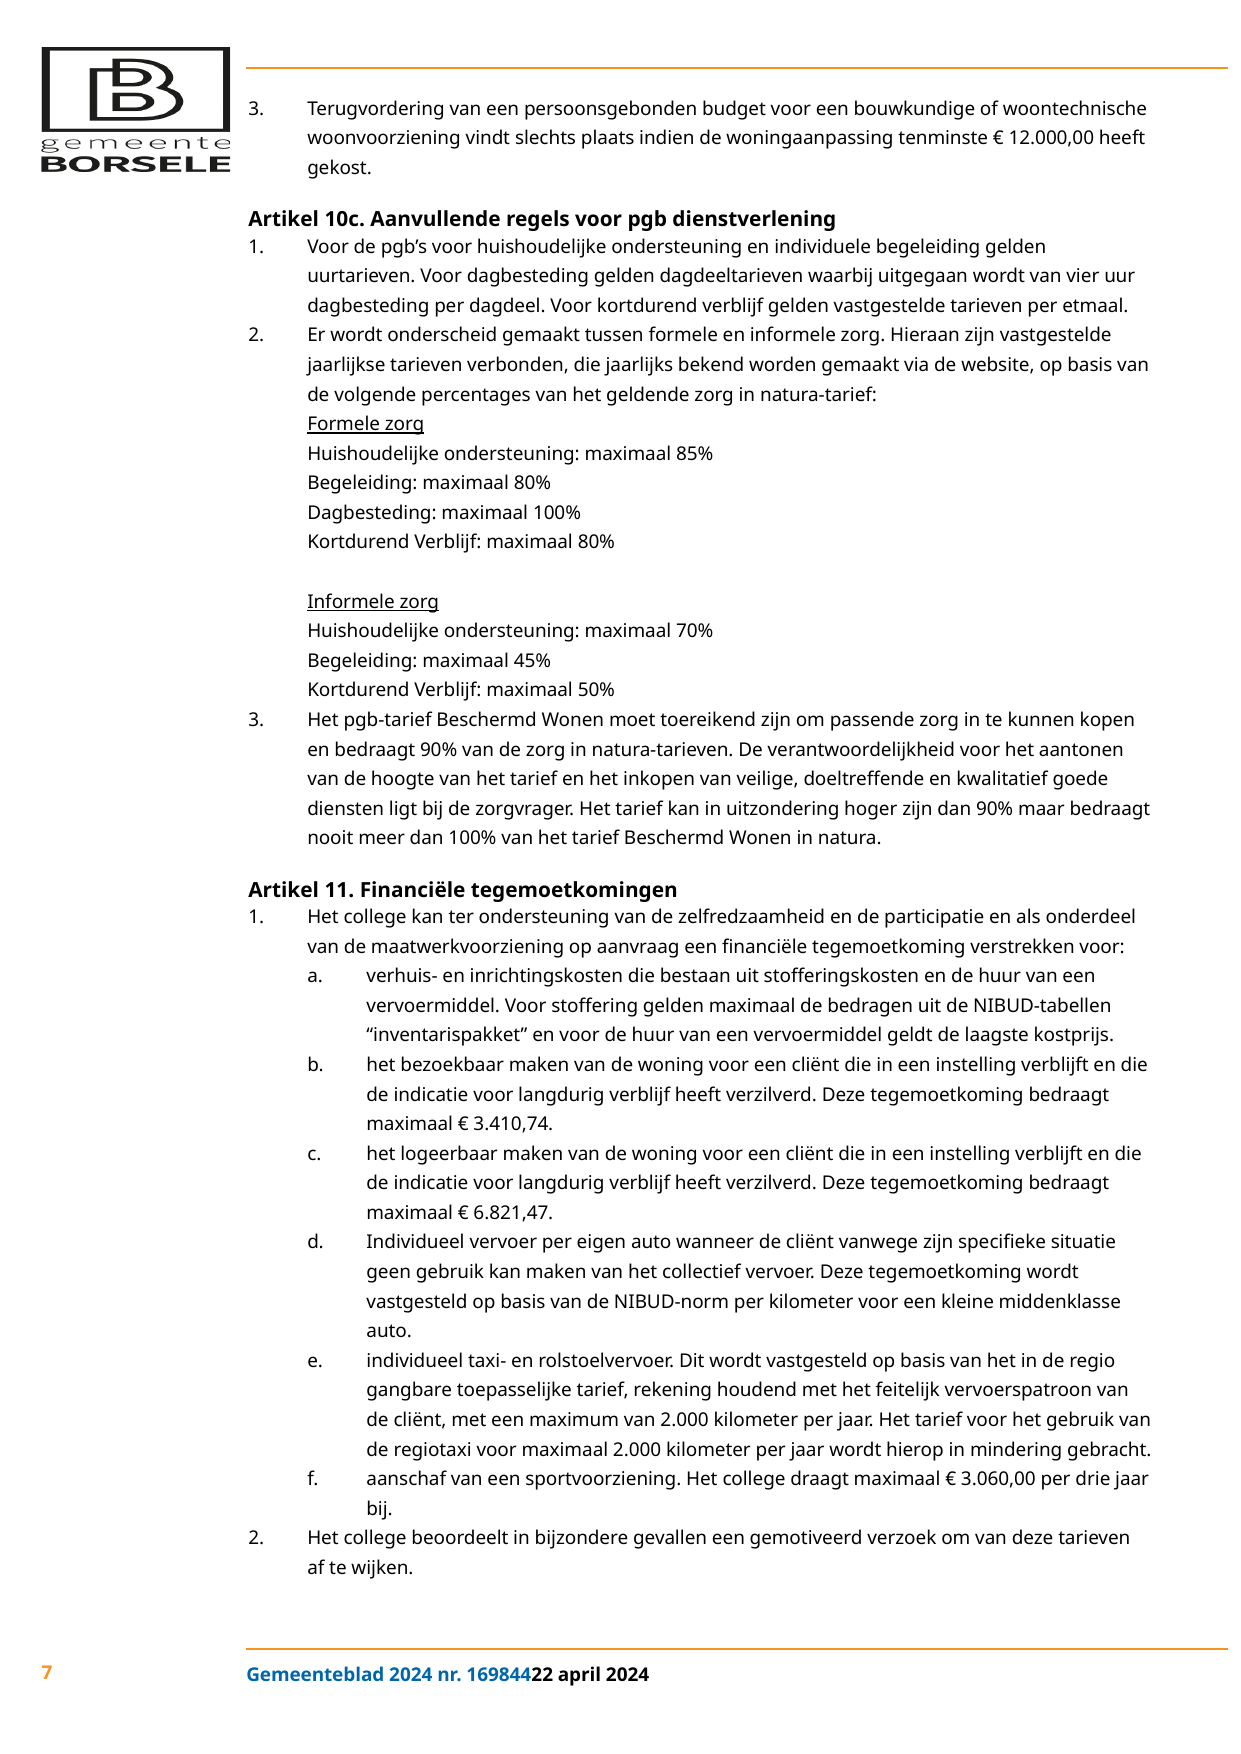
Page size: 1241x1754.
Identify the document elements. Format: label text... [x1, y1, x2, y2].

text Artikel 10c. Aanvullende regels voor pgb dienstverlening [248, 204, 1152, 233]
list het bezoekbaar maken van de woning voor een cliënt die in een instelling verblijft en die de indicatie voor langdurig verblijf heeft verzilverd. Deze tegemoetkoming bedraagt maximaal € 3.410,74. [307, 1051, 1152, 1136]
list verhuis- en inrichtingskosten die bestaan uit stofferingskosten en de huur van een vervoermiddel. Voor stoffering gelden maximaal de bedragen uit de NIBUD-tabellen “inventarispakket” en voor de huur van een vervoermiddel geldt de laagste kostprijs. [307, 962, 1152, 1047]
list Dagbesteding: maximaal 100% [248, 499, 1152, 525]
list individueel taxi- en rolstoelvervoer. Dit wordt vastgesteld op basis van het in de regio gangbare toepasselijke tarief, rekening houdend met het feitelijk vervoerspatroon van de cliënt, met een maximum van 2.000 kilometer per jaar. Het tarief voor het gebruik van de regiotaxi voor maximaal 2.000 kilometer per jaar wordt hierop in mindering gebracht. [307, 1347, 1152, 1462]
list Kortdurend Verblijf: maximaal 80% [248, 529, 1152, 554]
list Terugvordering van een persoonsgebonden budget voor een bouwkundige of woontechnische woonvoorziening vindt slechts plaats indien de woningaanpassing tenminste € 12.000,00 heeft gekost. [248, 95, 1152, 180]
picture [41, 47, 231, 172]
list Huishoudelijke ondersteuning: maximaal 70% [248, 617, 1152, 643]
list Het college beoordeelt in bijzondere gevallen een gemotiveerd verzoek om van deze tarieven af te wijken. [248, 1524, 1152, 1580]
list Er wordt onderscheid gemaakt tussen formele en informele zorg. Hieraan zijn vastgestelde jaarlijkse tarieven verbonden, die jaarlijks bekend worden gemaakt via de website, op basis van de volgende percentages van het geldende zorg in natura-tarief: [248, 322, 1152, 406]
list Begeleiding: maximaal 80% [248, 469, 1152, 495]
list Huishoudelijke ondersteuning: maximaal 85% [248, 440, 1152, 466]
list Begeleiding: maximaal 45% [248, 647, 1152, 673]
list Kortdurend Verblijf: maximaal 50% [248, 677, 1152, 702]
list het logeerbaar maken van de woning voor een cliënt die in een instelling verblijft en die de indicatie voor langdurig verblijf heeft verzilverd. Deze tegemoetkoming bedraagt maximaal € 6.821,47. [307, 1140, 1152, 1225]
list Voor de pgb’s voor huishoudelijke ondersteuning en individuele begeleiding gelden uurtarieven. Voor dagbesteding gelden dagdeeltarieven waarbij uitgegaan wordt van vier uur dagbesteding per dagdeel. Voor kortdurend verblijf gelden vastgestelde tarieven per etmaal. [248, 233, 1152, 318]
list Het pgb-tarief Beschermd Wonen moet toereikend zijn om passende zorg in te kunnen kopen en bedraagt 90% van de zorg in natura-tarieven. De verantwoordelijkheid voor het aantonen van de hoogte van het tarief en het inkopen van veilige, doeltreffende en kwalitatief goede diensten ligt bij de zorgvrager. Het tarief kan in uitzondering hoger zijn dan 90% maar bedraagt nooit meer dan 100% van het tarief Beschermd Wonen in natura. [248, 706, 1152, 850]
list aanschaf van een sportvoorziening. Het college draagt maximaal € 3.060,00 per drie jaar bij. [307, 1465, 1152, 1521]
text Artikel 11. Financiële tegemoetkomingen [248, 875, 1152, 903]
list Het college kan ter ondersteuning van de zelfredzaamheid en de participatie en als onderdeel van de maatwerkvoorziening op aanvraag een financiële tegemoetkoming verstrekken voor: [248, 903, 1152, 959]
list Formele zorg [248, 410, 1152, 436]
list Individueel vervoer per eigen auto wanneer de cliënt vanwege zijn specifieke situatie geen gebruik kan maken van het collectief vervoer. Deze tegemoetkoming wordt vastgesteld op basis van de NIBUD-norm per kilometer voor een kleine middenklasse auto. [307, 1229, 1152, 1343]
list Informele zorg [248, 588, 1152, 613]
